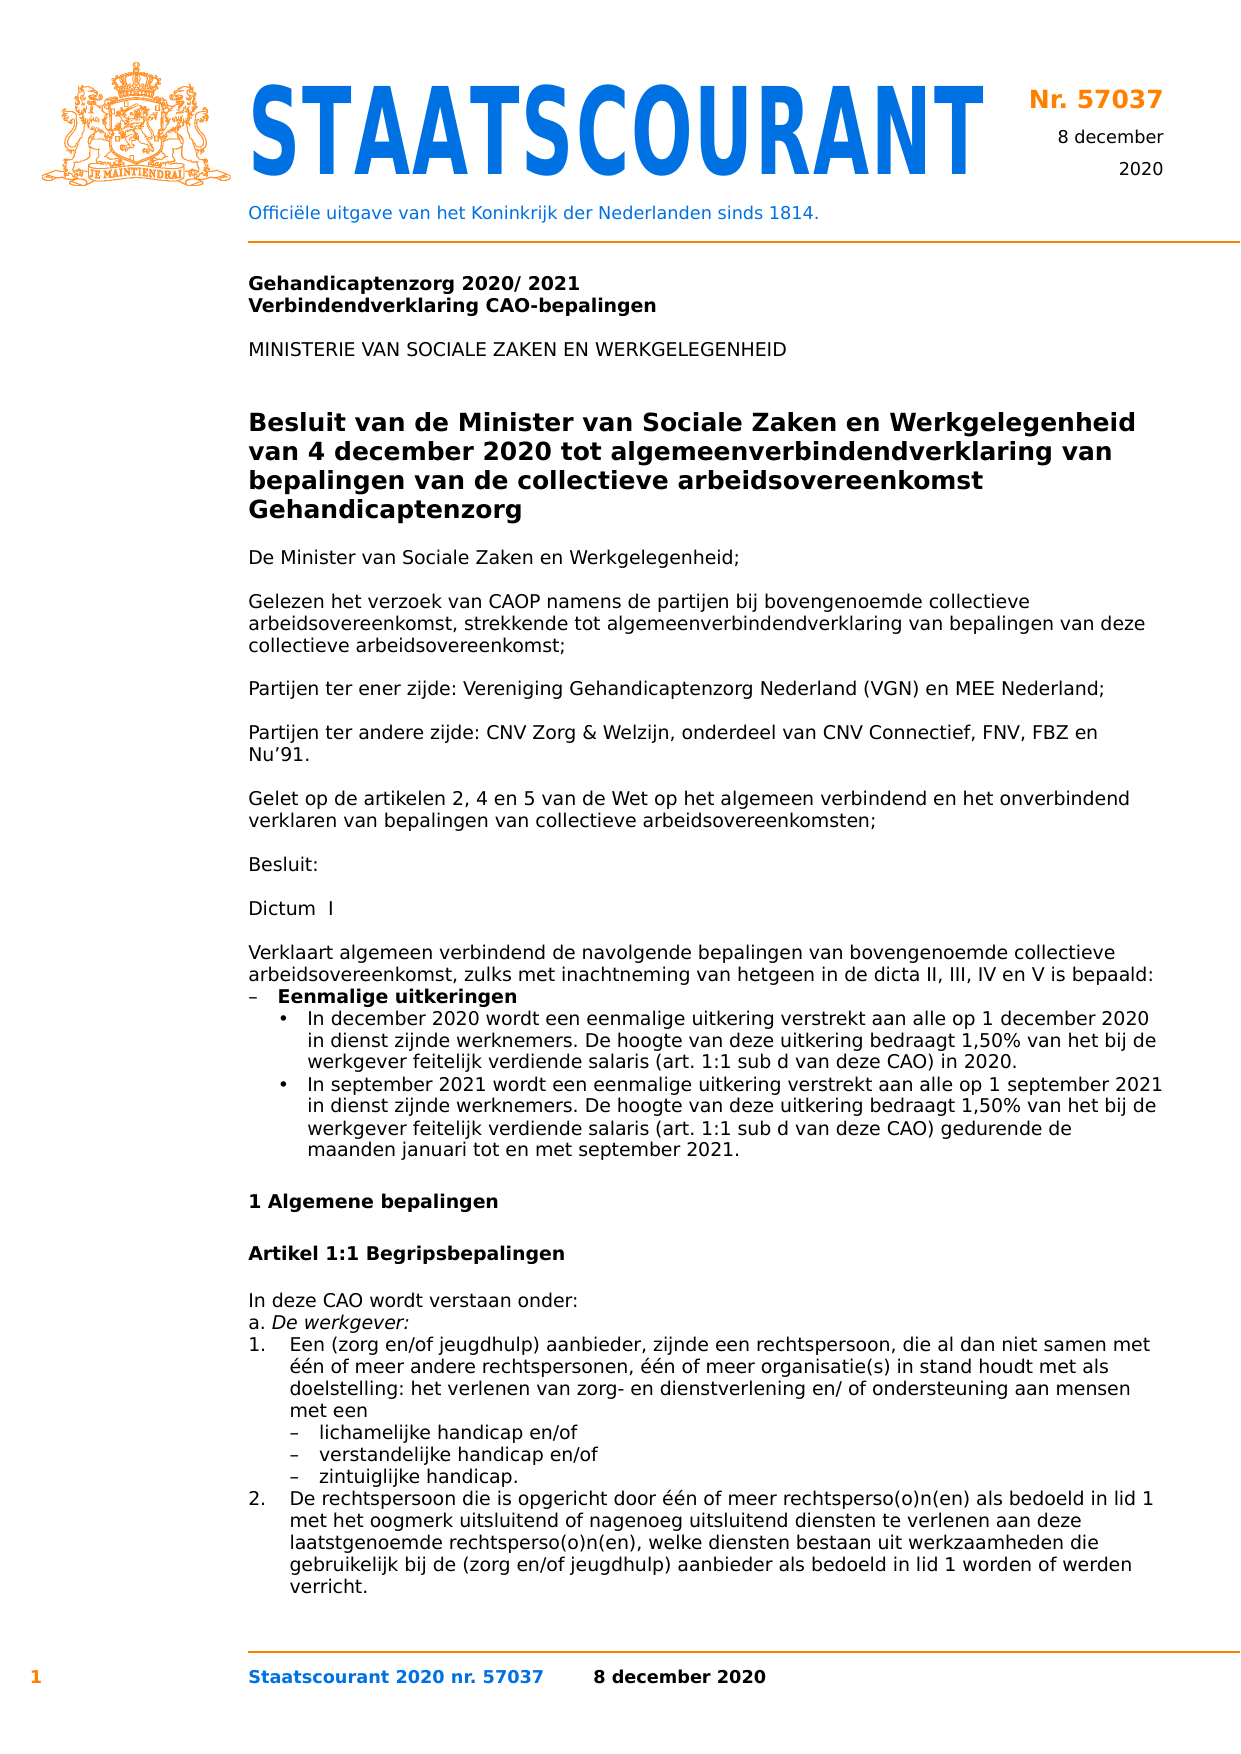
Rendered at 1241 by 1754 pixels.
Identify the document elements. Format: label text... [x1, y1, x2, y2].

text Verklaart algemeen verbindend de navolgende bepalingen van bovengenoemde collectieve arbeidsovereenkomst, zulks met inachtneming van hetgeen in de dicta II, III, IV en V is bepaald: [248, 942, 1163, 986]
text Verbindendverklaring CAO-bepalingen [248, 295, 1163, 317]
table_cell 8 december [998, 121, 1240, 153]
text Gelet op de artikelen 2, 4 en 5 van de Wet op het algemeen verbindend en het onverbindend verklaren van bepalingen van collectieve arbeidsovereenkomsten; [248, 788, 1163, 832]
table_cell Officiële uitgave van het Koninkrijk der Nederlanden sinds 1814. [248, 203, 1240, 241]
text – zintuiglijke handicap. [289, 1466, 1163, 1488]
text Gehandicaptenzorg 2020/ 2021 [248, 273, 1163, 295]
table_header STAATSCOURANT [248, 62, 998, 203]
picture [41, 62, 231, 186]
table_cell 2020 [998, 153, 1240, 203]
subtitle Besluit van de Minister van Sociale Zaken en Werkgelegenheid van 4 december 2020 tot algemeenverbindendverklaring van bepalingen van de collectieve arbeidsovereenkomst Gehandicaptenzorg [248, 408, 1163, 525]
text Gelezen het verzoek van CAOP namens de partijen bij bovengenoemde collectieve arbeidsovereenkomst, strekkende tot algemeenverbindendverklaring van bepalingen van deze collectieve arbeidsovereenkomst; [248, 591, 1163, 656]
text 2. De rechtspersoon die is opgericht door één of meer rechtsperso(o)n(en) als bedoeld in lid 1 met het oogmerk uitsluitend of nagenoeg uitsluitend diensten te verlenen aan deze laatstgenoemde rechtsperso(o)n(en), welke diensten bestaan uit werkzaamheden die gebruikelijk bij de (zorg en/of jeugdhulp) aanbieder als bedoeld in lid 1 worden of werden verricht. [248, 1488, 1163, 1598]
text a. De werkgever: [248, 1312, 1163, 1334]
text – verstandelijke handicap en/of [289, 1444, 1163, 1466]
text • In september 2021 wordt een eenmalige uitkering verstrekt aan alle op 1 september 2021 in dienst zijnde werknemers. De hoogte van deze uitkering bedraagt 1,50% van het bij de werkgever feitelijk verdiende salaris (art. 1:1 sub d van deze CAO) gedurende de maanden januari tot en met september 2021. [278, 1073, 1163, 1161]
text In deze CAO wordt verstaan onder: [248, 1290, 1163, 1312]
subtitle 1 Algemene bepalingen [248, 1191, 1163, 1213]
table_header Nr. 57037 [998, 62, 1240, 121]
text MINISTERIE VAN SOCIALE ZAKEN EN WERKGELEGENHEID [248, 339, 1163, 361]
text Partijen ter andere zijde: CNV Zorg & Welzijn, onderdeel van CNV Connectief, FNV, FBZ en Nu’91. [248, 722, 1163, 766]
text – lichamelijke handicap en/of [289, 1422, 1163, 1444]
subtitle Artikel 1:1 Begripsbepalingen [248, 1243, 1163, 1265]
text De Minister van Sociale Zaken en Werkgelegenheid; [248, 547, 1163, 569]
text Partijen ter ener zijde: Vereniging Gehandicaptenzorg Nederland (VGN) en MEE Nederland; [248, 678, 1163, 700]
text – Eenmalige uitkeringen [248, 986, 1163, 1007]
text Besluit: [248, 854, 1163, 876]
text Dictum I [248, 898, 1163, 920]
table_header [25, 62, 248, 241]
text 1. Een (zorg en/of jeugdhulp) aanbieder, zijnde een rechtspersoon, die al dan niet samen met één of meer andere rechtspersonen, één of meer organisatie(s) in stand houdt met als doelstelling: het verlenen van zorg- en dienstverlening en/ of ondersteuning aan mensen met een [248, 1334, 1163, 1422]
text • In december 2020 wordt een eenmalige uitkering verstrekt aan alle op 1 december 2020 in dienst zijnde werknemers. De hoogte van deze uitkering bedraagt 1,50% van het bij de werkgever feitelijk verdiende salaris (art. 1:1 sub d van deze CAO) in 2020. [278, 1007, 1163, 1073]
